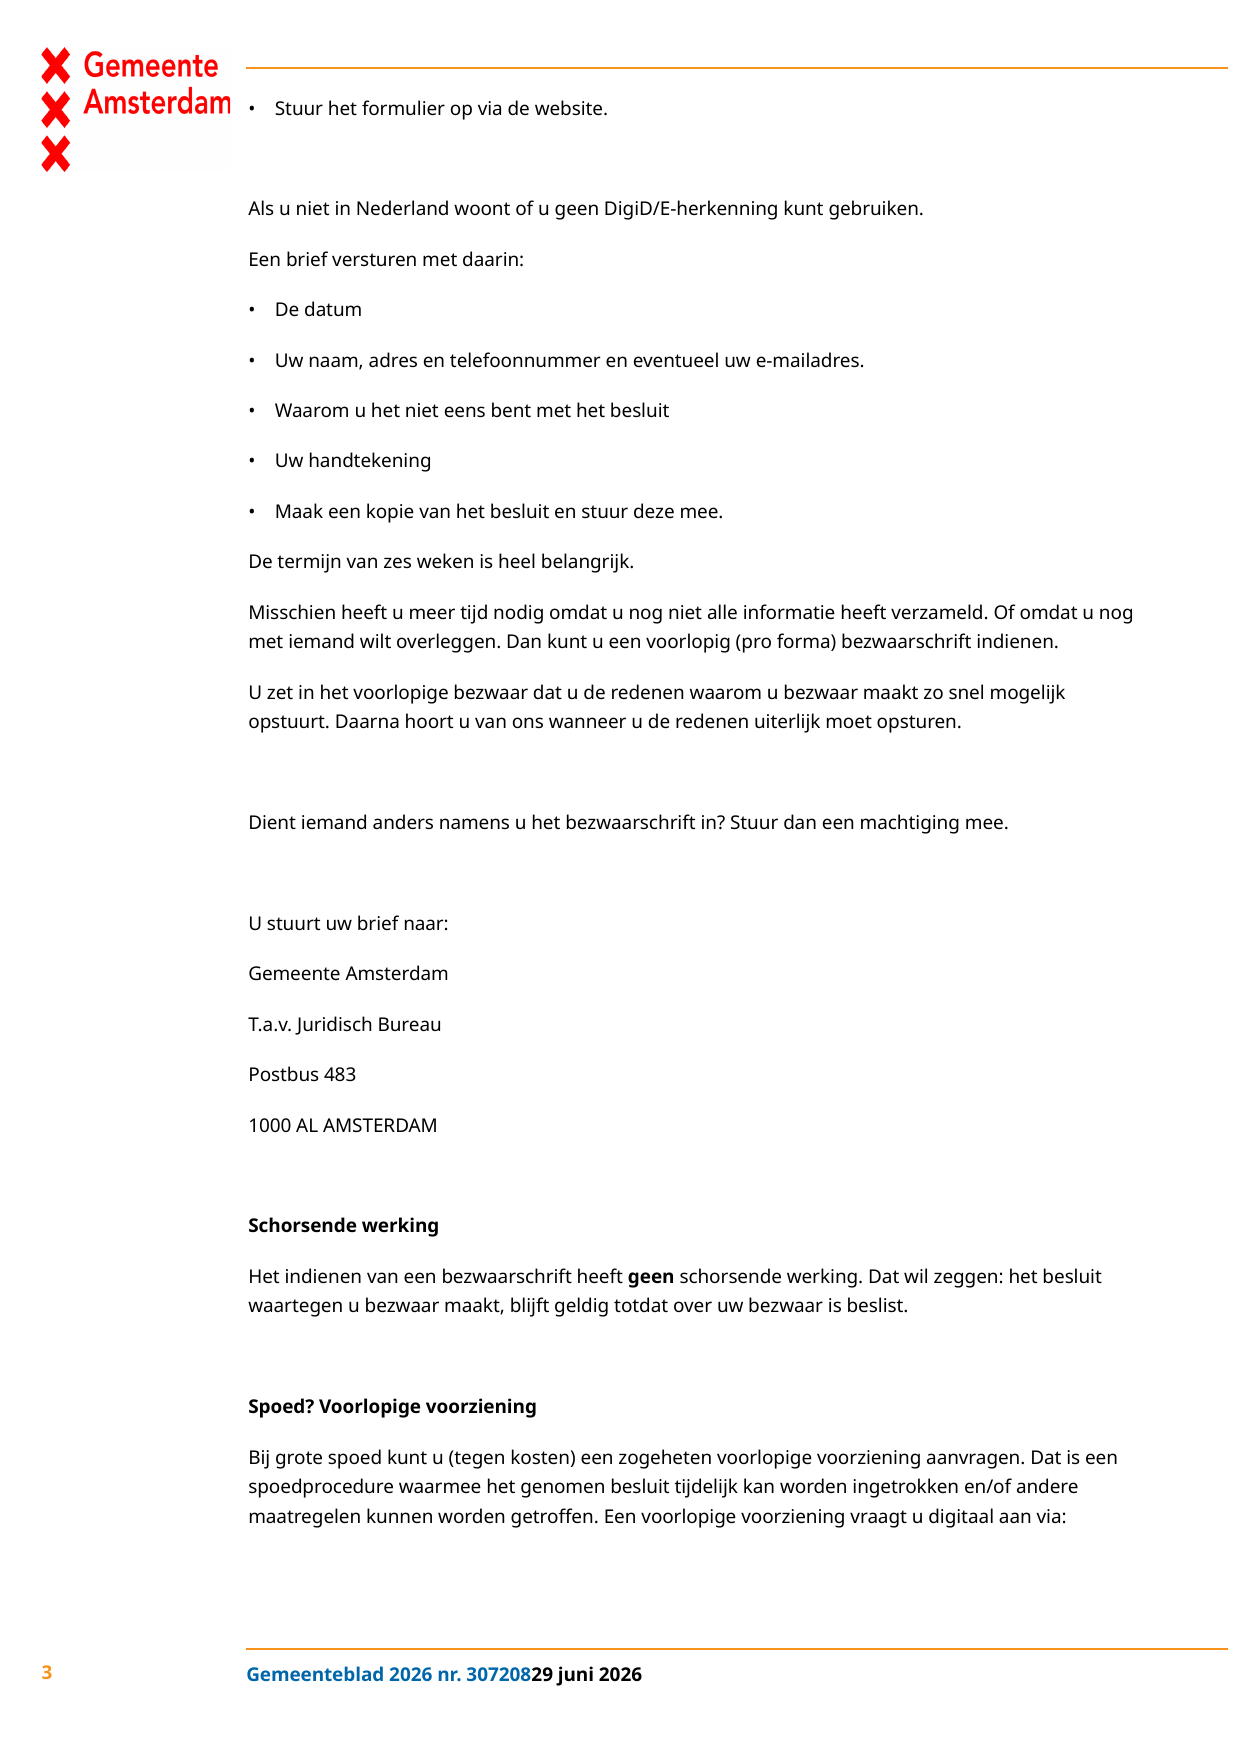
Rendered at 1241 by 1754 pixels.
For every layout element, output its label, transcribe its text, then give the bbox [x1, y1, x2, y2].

text • Maak een kopie van het besluit en stuur deze mee. [248, 498, 1152, 524]
text Dient iemand anders namens u het bezwaarschrift in? Stuur dan een machtiging mee. [248, 809, 1152, 835]
text U zet in het voorlopige bezwaar dat u de redenen waarom u bezwaar maakt zo snel mogelijk opstuurt. Daarna hoort u van ons wanneer u de redenen uiterlijk moet opsturen. [248, 679, 1152, 734]
text De termijn van zes weken is heel belangrijk. [248, 548, 1152, 574]
text Gemeente Amsterdam [248, 961, 1152, 986]
picture [41, 47, 231, 172]
text • Stuur het formulier op via de website. [248, 95, 1152, 121]
text • Uw handtekening [248, 448, 1152, 473]
text Spoed? Voorlopige voorziening [248, 1393, 1152, 1419]
text Misschien heeft u meer tijd nodig omdat u nog niet alle informatie heeft verzameld. Of omdat u nog met iemand wilt overleggen. Dan kunt u een voorlopig (pro forma) bezwaarschrift indienen. [248, 599, 1152, 654]
text Postbus 483 [248, 1061, 1152, 1087]
text • De datum [248, 296, 1152, 322]
text 1000 AL AMSTERDAM [248, 1112, 1152, 1138]
text T.a.v. Juridisch Bureau [248, 1011, 1152, 1037]
text Bij grote spoed kunt u (tegen kosten) een zogeheten voorlopige voorziening aanvragen. Dat is een spoedprocedure waarmee het genomen besluit tijdelijk kan worden ingetrokken en/of andere maatregelen kunnen worden getroffen. Een voorlopige voorziening vraagt u digitaal aan via: [248, 1444, 1152, 1529]
text Schorsende werking [248, 1213, 1152, 1238]
text Als u niet in Nederland woont of u geen DigiD/E-herkenning kunt gebruiken. [248, 196, 1152, 221]
text Het indienen van een bezwaarschrift heeft geen schorsende werking. Dat wil zeggen: het besluit waartegen u bezwaar maakt, blijft geldig totdat over uw bezwaar is beslist. [248, 1263, 1152, 1318]
text U stuurt uw brief naar: [248, 910, 1152, 936]
text • Waarom u het niet eens bent met het besluit [248, 397, 1152, 423]
text Een brief versturen met daarin: [248, 246, 1152, 272]
text • Uw naam, adres en telefoonnummer en eventueel uw e-mailadres. [248, 347, 1152, 373]
